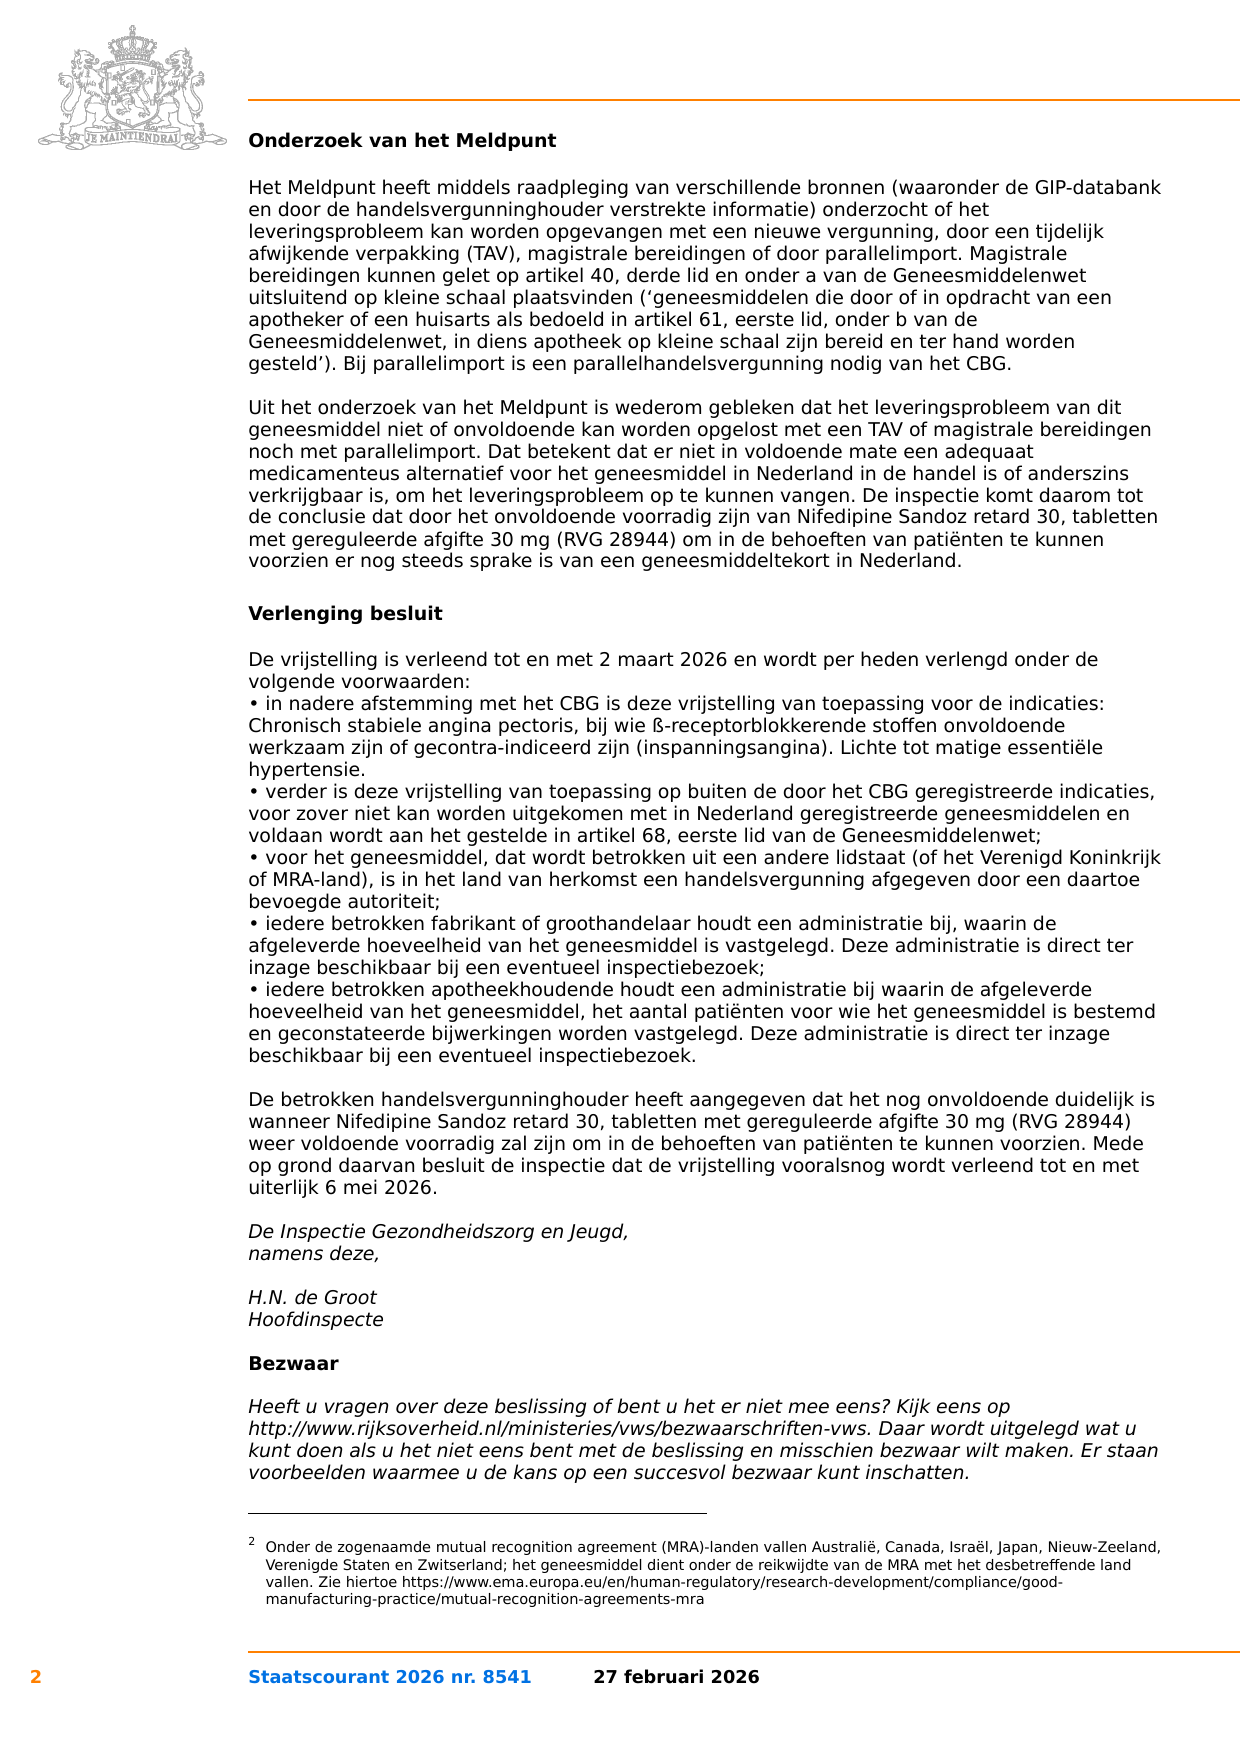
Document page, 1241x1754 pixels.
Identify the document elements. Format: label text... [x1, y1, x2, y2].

picture [38, 25, 227, 150]
text De Inspectie Gezondheidszorg en Jeugd, namens deze, H.N. de Groot Hoofdinspecte [248, 1221, 1163, 1331]
text Onder de zogenaamde mutual recognition agreement (MRA)-landen vallen Australië, Canada, Israël, Japan, Nieuw-Zeeland, Verenigde Staten en Zwitserland; het geneesmiddel dient onder de reikwijdte van de MRA met het desbetreffende land vallen. Zie hiertoe https://www.ema.europa.eu/en/human-regulatory/research-development/compliance/good-manufacturing-practice/mutual-recognition-agreements-mra [248, 1535, 1163, 1608]
text Uit het onderzoek van het Meldpunt is wederom gebleken dat het leveringsprobleem van dit geneesmiddel niet of onvoldoende kan worden opgelost met een TAV of magistrale bereidingen noch met parallelimport. Dat betekent dat er niet in voldoende mate een adequaat medicamenteus alternatief voor het geneesmiddel in Nederland in de handel is of anderszins verkrijgbaar is, om het leveringsprobleem op te kunnen vangen. De inspectie komt daarom tot de conclusie dat door het onvoldoende voorradig zijn van Nifedipine Sandoz retard 30, tabletten met gereguleerde afgifte 30 mg (RVG 28944) om in de behoeften van patiënten te kunnen voorzien er nog steeds sprake is van een geneesmiddeltekort in Nederland. [248, 397, 1163, 572]
text Het Meldpunt heeft middels raadpleging van verschillende bronnen (waaronder de GIP-databank en door de handelsvergunninghouder verstrekte informatie) onderzocht of het leveringsprobleem kan worden opgevangen met een nieuwe vergunning, door een tijdelijk afwijkende verpakking (TAV), magistrale bereidingen of door parallelimport. Magistrale bereidingen kunnen gelet op artikel 40, derde lid en onder a van de Geneesmiddelenwet uitsluitend op kleine schaal plaatsvinden (‘geneesmiddelen die door of in opdracht van een apotheker of een huisarts als bedoeld in artikel 61, eerste lid, onder b van de Geneesmiddelenwet, in diens apotheek op kleine schaal zijn bereid en ter hand worden gesteld’). Bij parallelimport is een parallelhandelsvergunning nodig van het CBG. [248, 177, 1163, 375]
text De vrijstelling is verleend tot en met 2 maart 2026 en wordt per heden verlengd onder de volgende voorwaarden: [248, 649, 1163, 693]
text • iedere betrokken apotheekhoudende houdt een administratie bij waarin de afgeleverde hoeveelheid van het geneesmiddel, het aantal patiënten voor wie het geneesmiddel is bestemd en geconstateerde bijwerkingen worden vastgelegd. Deze administratie is direct ter inzage beschikbaar bij een eventueel inspectiebezoek. [248, 979, 1163, 1067]
text • verder is deze vrijstelling van toepassing op buiten de door het CBG geregistreerde indicaties, voor zover niet kan worden uitgekomen met in Nederland geregistreerde geneesmiddelen en voldaan wordt aan het gestelde in artikel 68, eerste lid van de Geneesmiddelenwet; [248, 781, 1163, 847]
text • voor het geneesmiddel, dat wordt betrokken uit een andere lidstaat (of het Verenigd Koninkrijk of MRA-land), is in het land van herkomst een handelsvergunning afgegeven door een daartoe bevoegde autoriteit; [248, 847, 1163, 913]
subtitle Verlenging besluit [248, 602, 1163, 624]
text • iedere betrokken fabrikant of groothandelaar houdt een administratie bij, waarin de afgeleverde hoeveelheid van het geneesmiddel is vastgelegd. Deze administratie is direct ter inzage beschikbaar bij een eventueel inspectiebezoek; [248, 913, 1163, 979]
text De betrokken handelsvergunninghouder heeft aangegeven dat het nog onvoldoende duidelijk is wanneer Nifedipine Sandoz retard 30, tabletten met gereguleerde afgifte 30 mg (RVG 28944) weer voldoende voorradig zal zijn om in de behoeften van patiënten te kunnen voorzien. Mede op grond daarvan besluit de inspectie dat de vrijstelling vooralsnog wordt verleend tot en met uiterlijk 6 mei 2026. [248, 1089, 1163, 1199]
text Heeft u vragen over deze beslissing of bent u het er niet mee eens? Kijk eens op http://www.rijksoverheid.nl/ministeries/vws/bezwaarschriften-vws. Daar wordt uitgelegd wat u kunt doen als u het niet eens bent met de beslissing en misschien bezwaar wilt maken. Er staan voorbeelden waarmee u de kans op een succesvol bezwaar kunt inschatten. [248, 1396, 1163, 1484]
subtitle Onderzoek van het Meldpunt [248, 130, 1163, 152]
text Bezwaar [248, 1352, 1163, 1374]
text • in nadere afstemming met het CBG is deze vrijstelling van toepassing voor de indicaties: Chronisch stabiele angina pectoris, bij wie ß-receptorblokkerende stoffen onvoldoende werkzaam zijn of gecontra-indiceerd zijn (inspanningsangina). Lichte tot matige essentiële hypertensie. [248, 693, 1163, 781]
